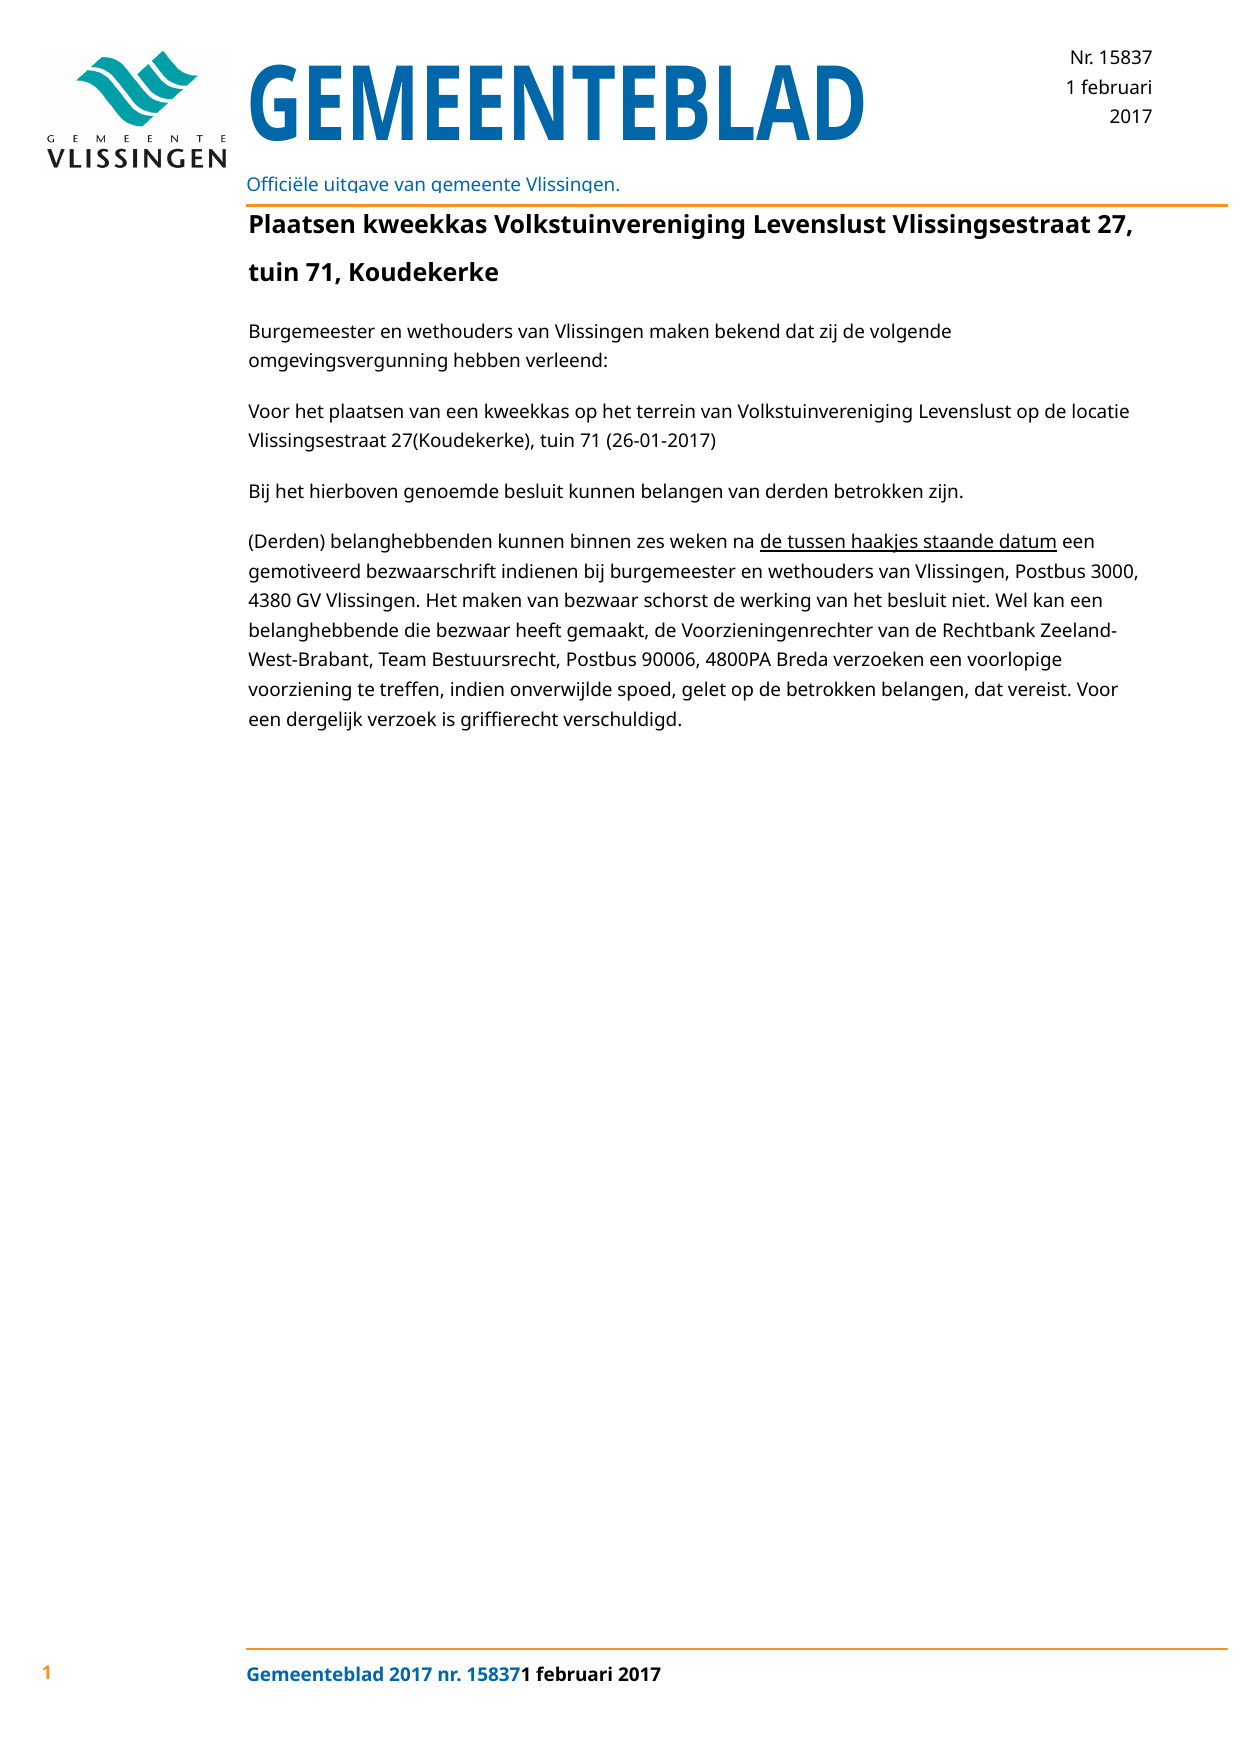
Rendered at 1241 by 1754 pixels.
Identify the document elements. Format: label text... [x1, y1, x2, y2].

text Voor het plaatsen van een kweekkas op het terrein van Volkstuinvereniging Levenslust op de locatie Vlissingsestraat 27(Koudekerke), tuin 71 (26-01-2017) [248, 398, 1152, 453]
picture [41, 47, 231, 172]
text Plaatsen kweekkas Volkstuinvereniging Levenslust Vlissingsestraat 27, tuin 71, Koudekerke [248, 207, 1152, 288]
text (Derden) belanghebbenden kunnen binnen zes weken na de tussen haakjes staande datum een gemotiveerd bezwaarschrift indienen bij burgemeester en wethouders van Vlissingen, Postbus 3000, 4380 GV Vlissingen. Het maken van bezwaar schorst de werking van het besluit niet. Wel kan een belanghebbende die bezwaar heeft gemaakt, de Voorzieningenrechter van de Rechtbank Zeeland-West-Brabant, Team Bestuursrecht, Postbus 90006, 4800PA Breda verzoeken een voorlopige voorziening te treffen, indien onverwijlde spoed, gelet op de betrokken belangen, dat vereist. Voor een dergelijk verzoek is griffierecht verschuldigd. [248, 528, 1152, 732]
text Bij het hierboven genoemde besluit kunnen belangen van derden betrokken zijn. [248, 478, 1152, 504]
text Burgemeester en wethouders van Vlissingen maken bekend dat zij de volgende omgevingsvergunning hebben verleend: [248, 318, 1152, 373]
